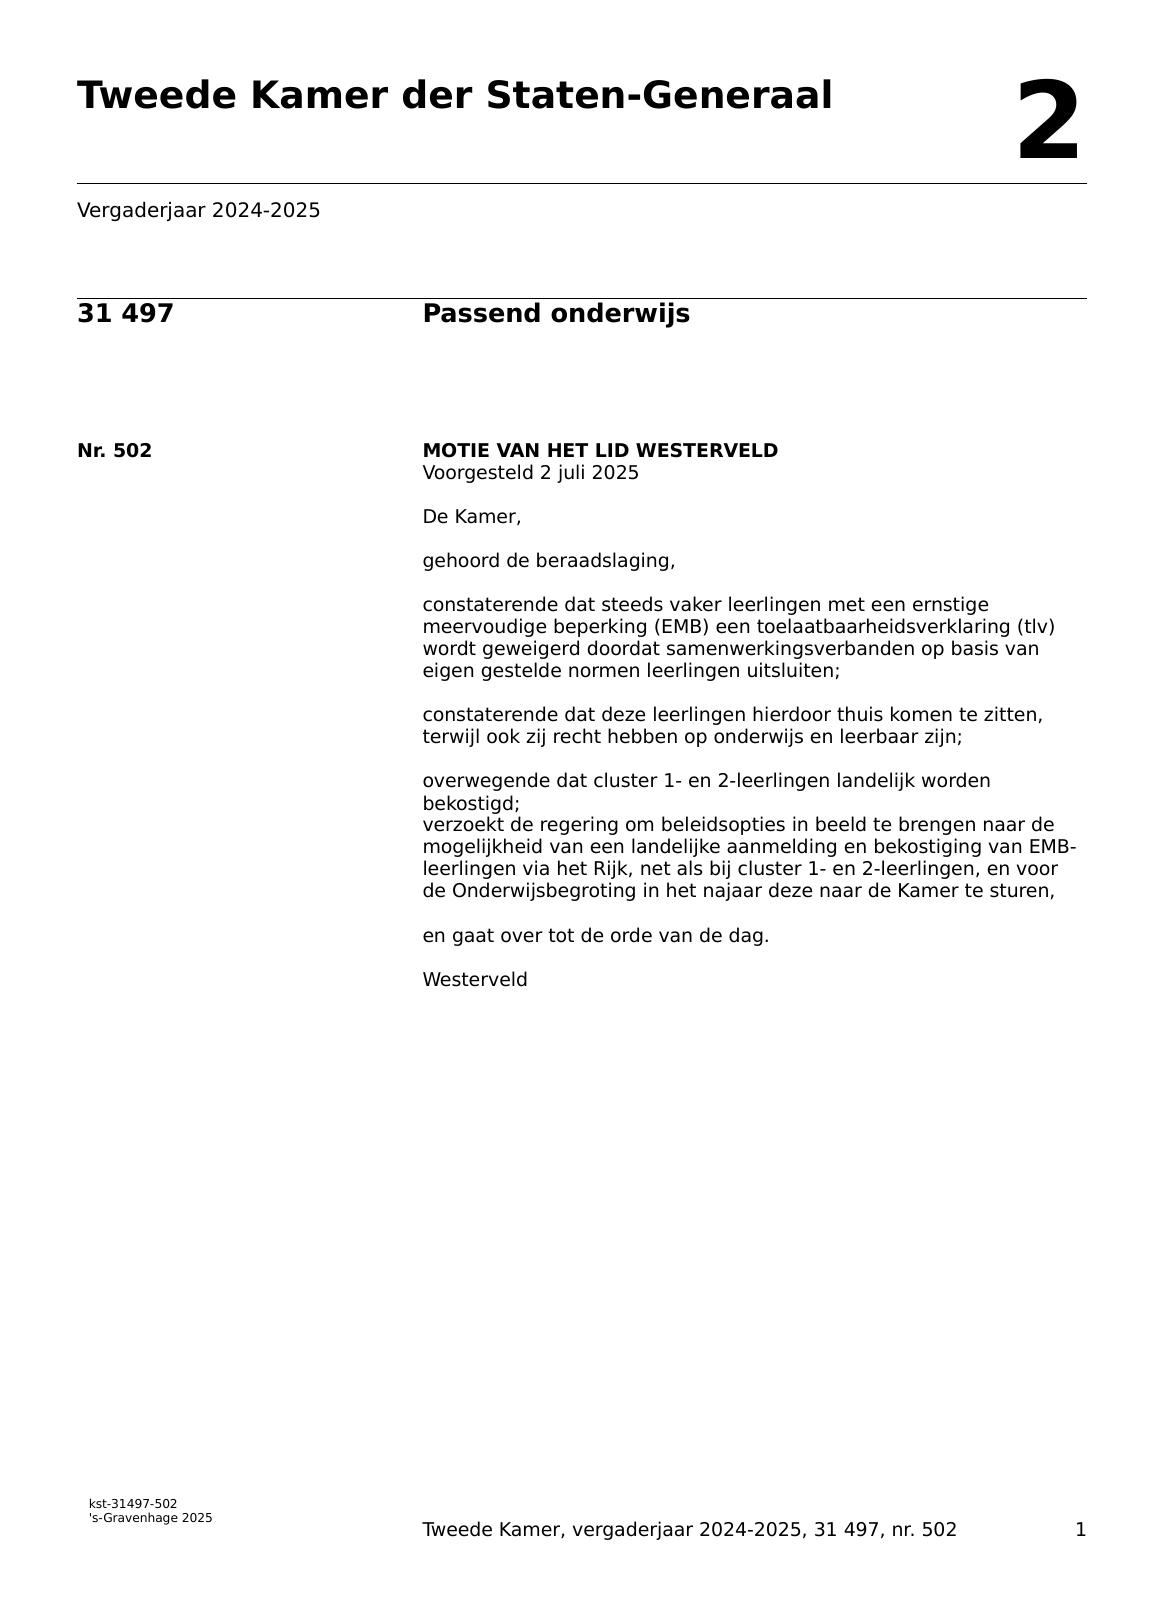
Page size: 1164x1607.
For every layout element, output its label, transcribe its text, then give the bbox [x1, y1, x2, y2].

text gehoord de beraadslaging, [422, 550, 1087, 572]
text De Kamer, [422, 506, 1087, 528]
text constaterende dat steeds vaker leerlingen met een ernstige meervoudige beperking (EMB) een toelaatbaarheidsverklaring (tlv) wordt geweigerd doordat samenwerkingsverbanden op basis van eigen gestelde normen leerlingen uitsluiten; [422, 594, 1087, 682]
text en gaat over tot de orde van de dag. [422, 924, 1087, 946]
text verzoekt de regering om beleidsopties in beeld te brengen naar de mogelijkheid van een landelijke aanmelding en bekostiging van EMB-leerlingen via het Rijk, net als bij cluster 1- en 2-leerlingen, en voor de Onderwijsbegroting in het najaar deze naar de Kamer te sturen, [422, 814, 1087, 902]
text overwegende dat cluster 1- en 2-leerlingen landelijk worden bekostigd; [422, 770, 1087, 814]
subtitle Nr. 502 MOTIE VAN HET LID WESTERVELD [77, 440, 1087, 462]
text Voorgesteld 2 juli 2025 [422, 462, 1087, 484]
text constaterende dat deze leerlingen hierdoor thuis komen te zitten, terwijl ook zij recht hebben op onderwijs en leerbaar zijn; [422, 704, 1087, 748]
table_header Tweede Kamer der Staten-Generaal [77, 59, 886, 183]
table_cell Vergaderjaar 2024-2025 [77, 184, 1087, 298]
text kst-31497-502 [88, 1497, 323, 1511]
subtitle 31 497 Passend onderwijs [77, 299, 1087, 329]
text 's-Gravenhage 2025 [88, 1511, 323, 1525]
text Westerveld [422, 969, 1087, 991]
table_header 2 [886, 59, 1087, 183]
